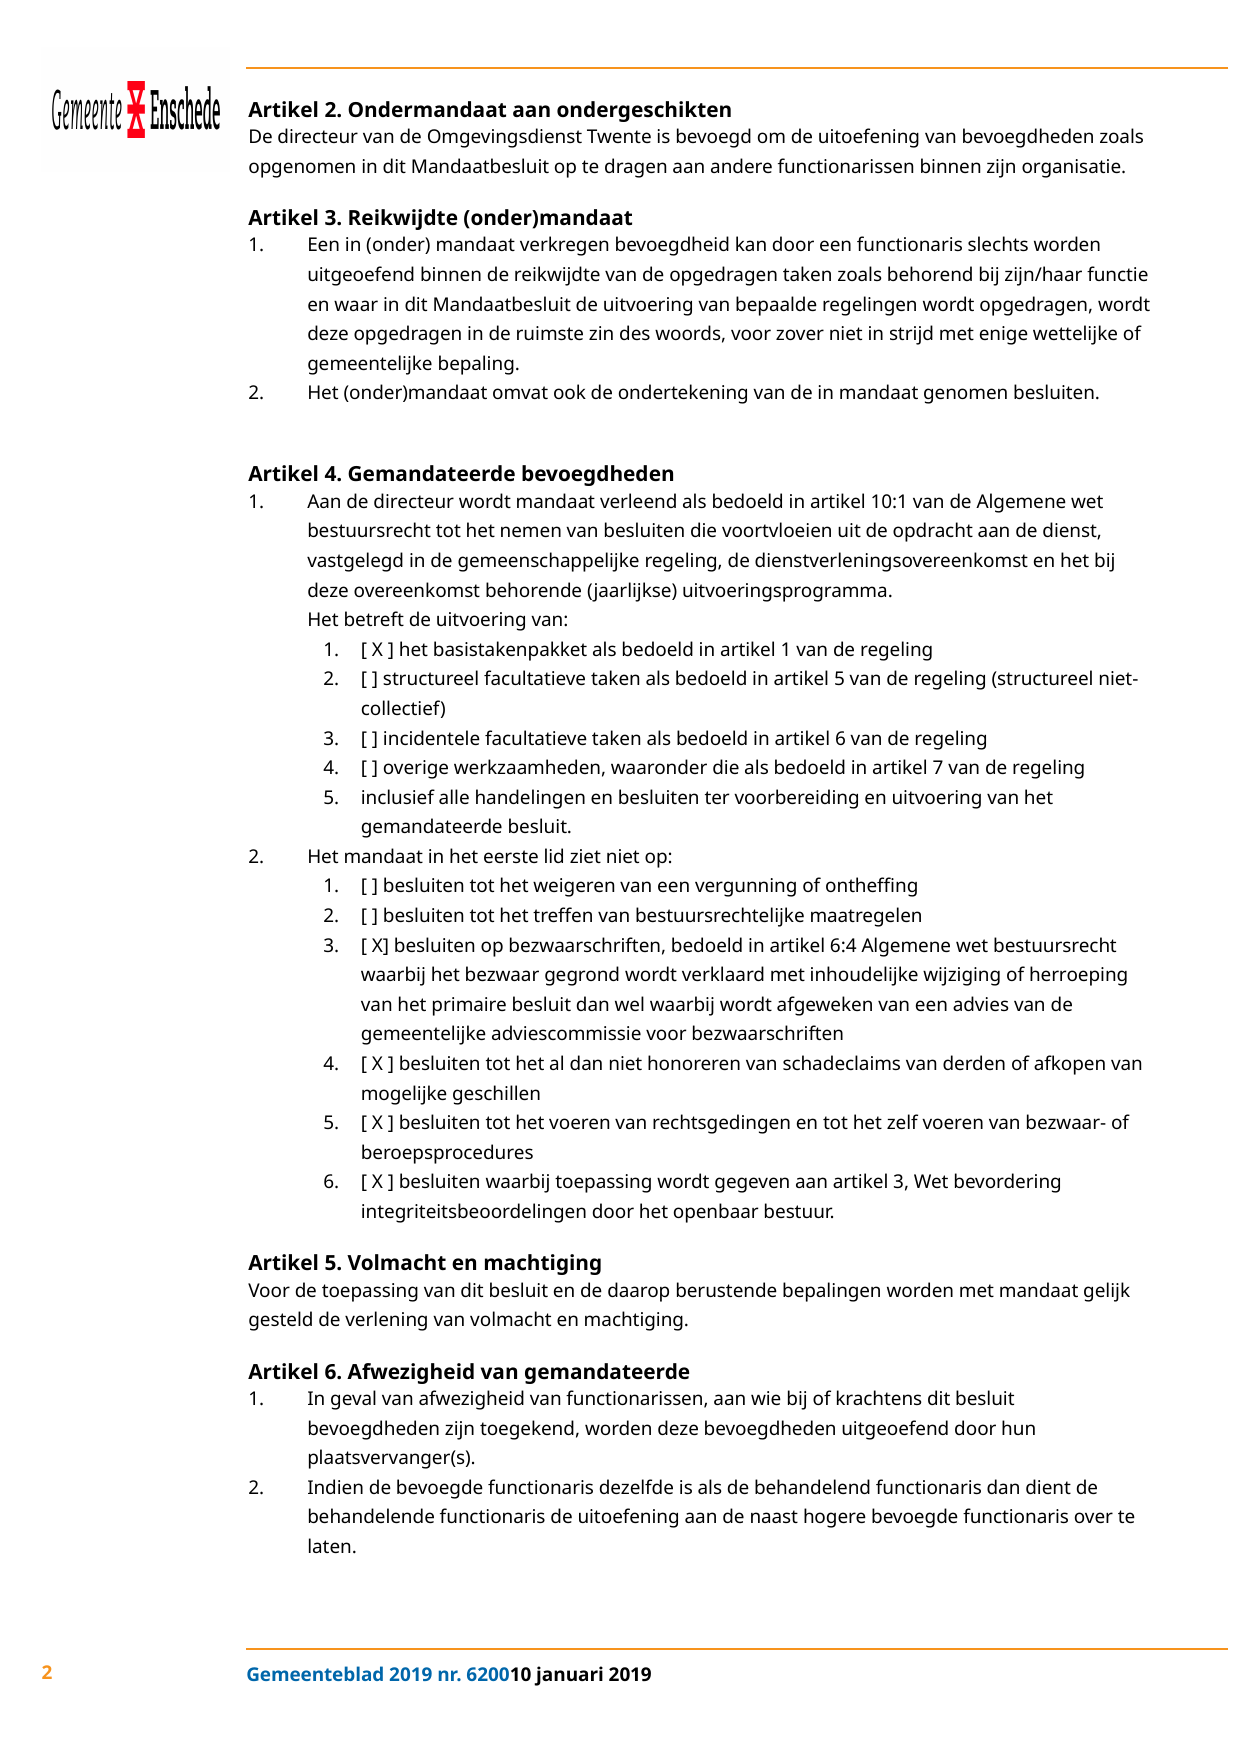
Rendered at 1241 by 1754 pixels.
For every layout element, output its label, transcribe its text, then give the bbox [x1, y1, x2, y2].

list [ X] besluiten op bezwaarschriften, bedoeld in artikel 6:4 Algemene wet bestuursrecht waarbij het bezwaar gegrond wordt verklaard met inhoudelijke wijziging of herroeping van het primaire besluit dan wel waarbij wordt afgeweken van een advies van de gemeentelijke adviescommissie voor bezwaarschriften [323, 932, 1152, 1046]
text De directeur van de Omgevingsdienst Twente is bevoegd om de uitoefening van bevoegdheden zoals opgenomen in dit Mandaatbesluit op te dragen aan andere functionarissen binnen zijn organisatie. [248, 123, 1152, 178]
list [ ] incidentele facultatieve taken als bedoeld in artikel 6 van de regeling [323, 725, 1152, 750]
text Artikel 4. Gemandateerde bevoegdheden [248, 459, 1152, 488]
list Aan de directeur wordt mandaat verleend als bedoeld in artikel 10:1 van de Algemene wet bestuursrecht tot het nemen van besluiten die voortvloeien uit de opdracht aan de dienst, vastgelegd in de gemeenschappelijke regeling, de dienstverleningsovereenkomst en het bij deze overeenkomst behorende (jaarlijkse) uitvoeringsprogramma. [248, 488, 1152, 602]
text Artikel 5. Volmacht en machtiging [248, 1248, 1152, 1277]
list [ ] overige werkzaamheden, waaronder die als bedoeld in artikel 7 van de regeling [323, 754, 1152, 780]
list [ X ] besluiten tot het voeren van rechtsgedingen en tot het zelf voeren van bezwaar- of beroepsprocedures [323, 1109, 1152, 1164]
list Het mandaat in het eerste lid ziet niet op: [248, 843, 1152, 869]
list Indien de bevoegde functionaris dezelfde is als de behandelend functionaris dan dient de behandelende functionaris de uitoefening aan de naast hogere bevoegde functionaris over te laten. [248, 1474, 1152, 1559]
list inclusief alle handelingen en besluiten ter voorbereiding en uitvoering van het gemandateerde besluit. [323, 784, 1152, 839]
list In geval van afwezigheid van functionarissen, aan wie bij of krachtens dit besluit bevoegdheden zijn toegekend, worden deze bevoegdheden uitgeoefend door hun plaatsvervanger(s). [248, 1385, 1152, 1470]
list [ X ] besluiten waarbij toepassing wordt gegeven aan artikel 3, Wet bevordering integriteitsbeoordelingen door het openbaar bestuur. [323, 1168, 1152, 1224]
text Voor de toepassing van dit besluit en de daarop berustende bepalingen worden met mandaat gelijk gesteld de verlening van volmacht en machtiging. [248, 1277, 1152, 1332]
list [ X ] besluiten tot het al dan niet honoreren van schadeclaims van derden of afkopen van mogelijke geschillen [323, 1050, 1152, 1105]
list Het (onder)mandaat omvat ook de ondertekening van de in mandaat genomen besluiten. [248, 379, 1152, 405]
list Het betreft de uitvoering van: [248, 606, 1152, 632]
text Artikel 3. Reikwijdte (onder)mandaat [248, 203, 1152, 232]
list [ X ] het basistakenpakket als bedoeld in artikel 1 van de regeling [323, 636, 1152, 662]
list [ ] structureel facultatieve taken als bedoeld in artikel 5 van de regeling (structureel niet-collectief) [323, 666, 1152, 721]
list [ ] besluiten tot het treffen van bestuursrechtelijke maatregelen [323, 902, 1152, 928]
text Artikel 2. Ondermandaat aan ondergeschikten [248, 95, 1152, 123]
text Artikel 6. Afwezigheid van gemandateerde [248, 1357, 1152, 1385]
picture [41, 47, 231, 172]
list Een in (onder) mandaat verkregen bevoegdheid kan door een functionaris slechts worden uitgeoefend binnen de reikwijdte van de opgedragen taken zoals behorend bij zijn/haar functie en waar in dit Mandaatbesluit de uitvoering van bepaalde regelingen wordt opgedragen, wordt deze opgedragen in de ruimste zin des woords, voor zover niet in strijd met enige wettelijke of gemeentelijke bepaling. [248, 232, 1152, 376]
list [ ] besluiten tot het weigeren van een vergunning of ontheffing [323, 873, 1152, 898]
